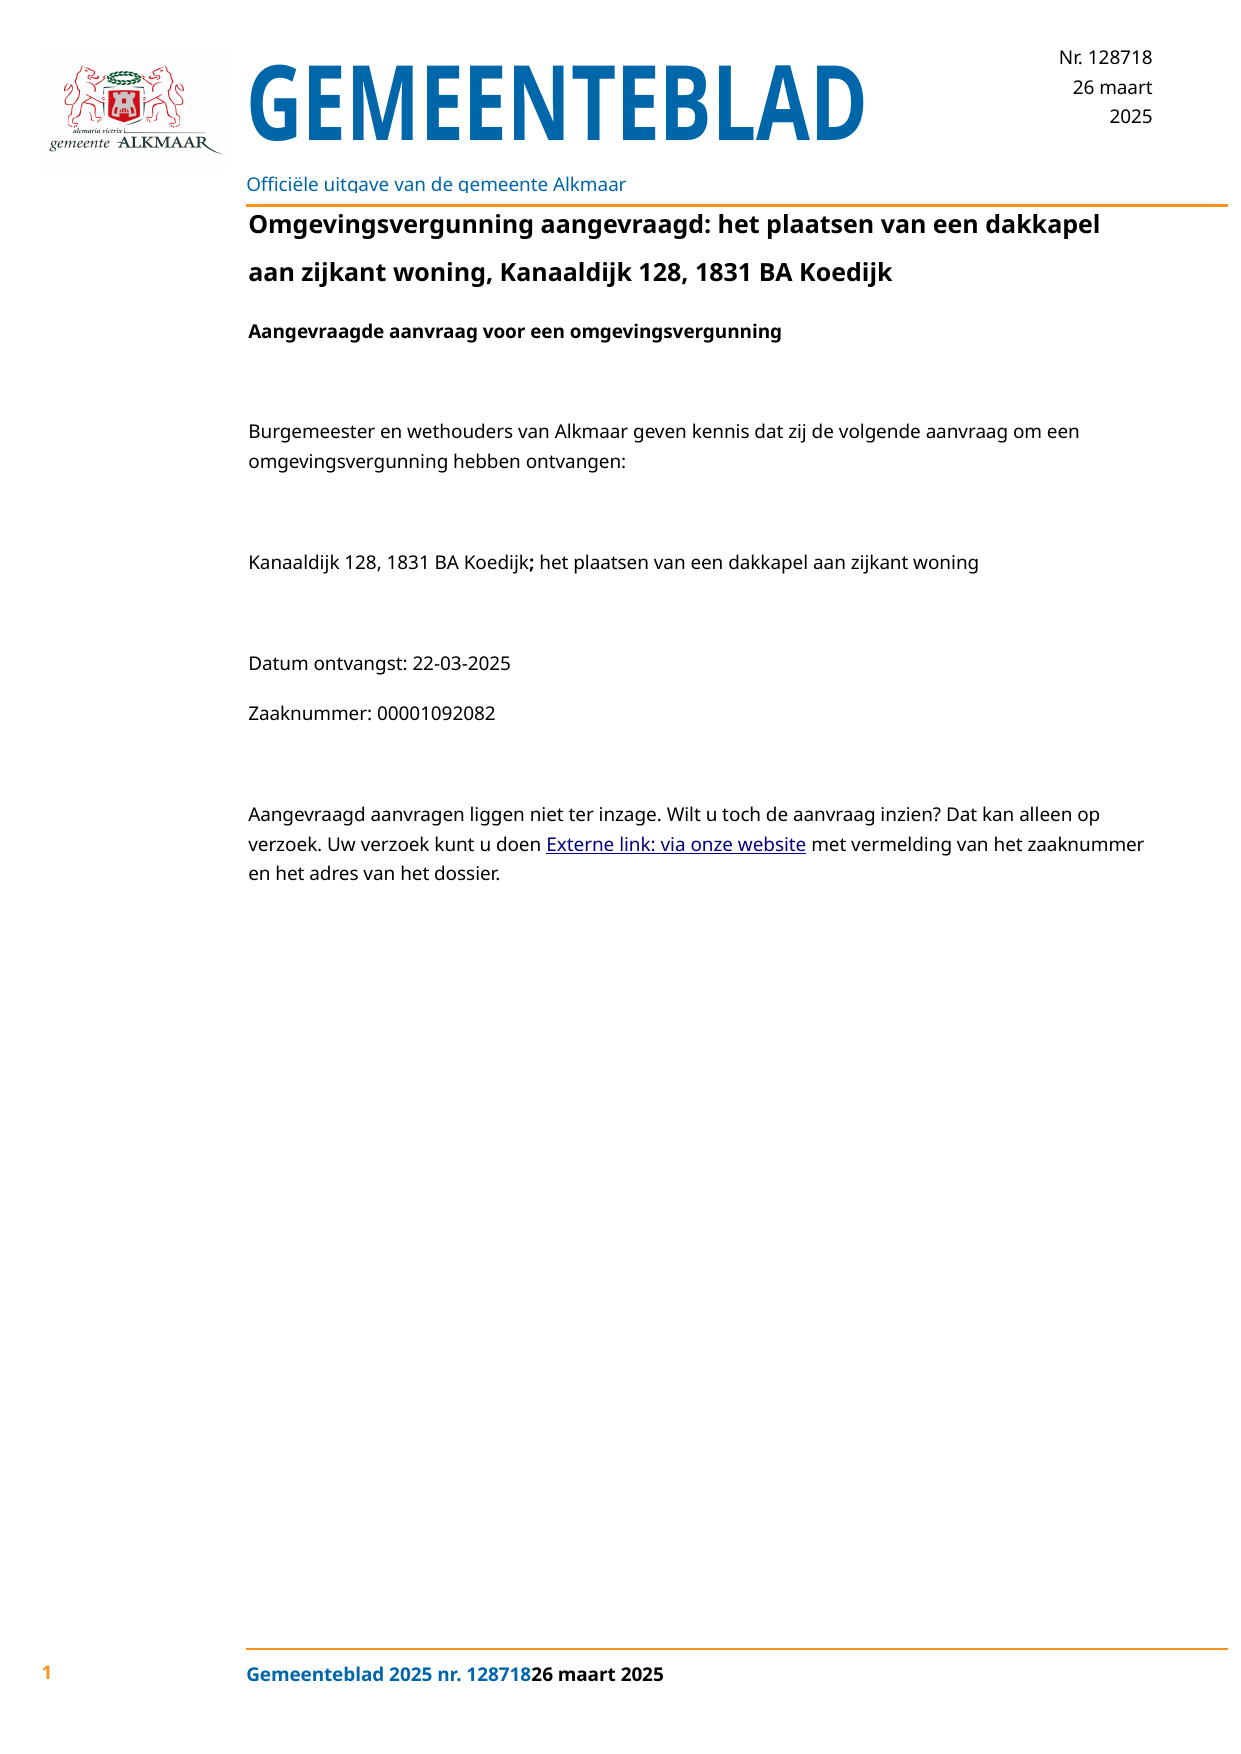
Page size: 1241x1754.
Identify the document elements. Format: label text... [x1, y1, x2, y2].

text Aangevraagde aanvraag voor een omgevingsvergunning [248, 318, 1152, 344]
text Kanaaldijk 128, 1831 BA Koedijk; het plaatsen van een dakkapel aan zijkant woning [248, 549, 1152, 575]
picture [41, 47, 231, 172]
text Datum ontvangst: 22-03-2025 [248, 650, 1152, 676]
text Aangevraagd aanvragen liggen niet ter inzage. Wilt u toch de aanvraag inzien? Dat kan alleen op verzoek. Uw verzoek kunt u doen Externe link: via onze website met vermelding van het zaaknummer en het adres van het dossier. [248, 801, 1152, 886]
text Omgevingsvergunning aangevraagd: het plaatsen van een dakkapel aan zijkant woning, Kanaaldijk 128, 1831 BA Koedijk [248, 207, 1152, 288]
text Burgemeester en wethouders van Alkmaar geven kennis dat zij de volgende aanvraag om een omgevingsvergunning hebben ontvangen: [248, 419, 1152, 474]
text Zaaknummer: 00001092082 [248, 700, 1152, 726]
